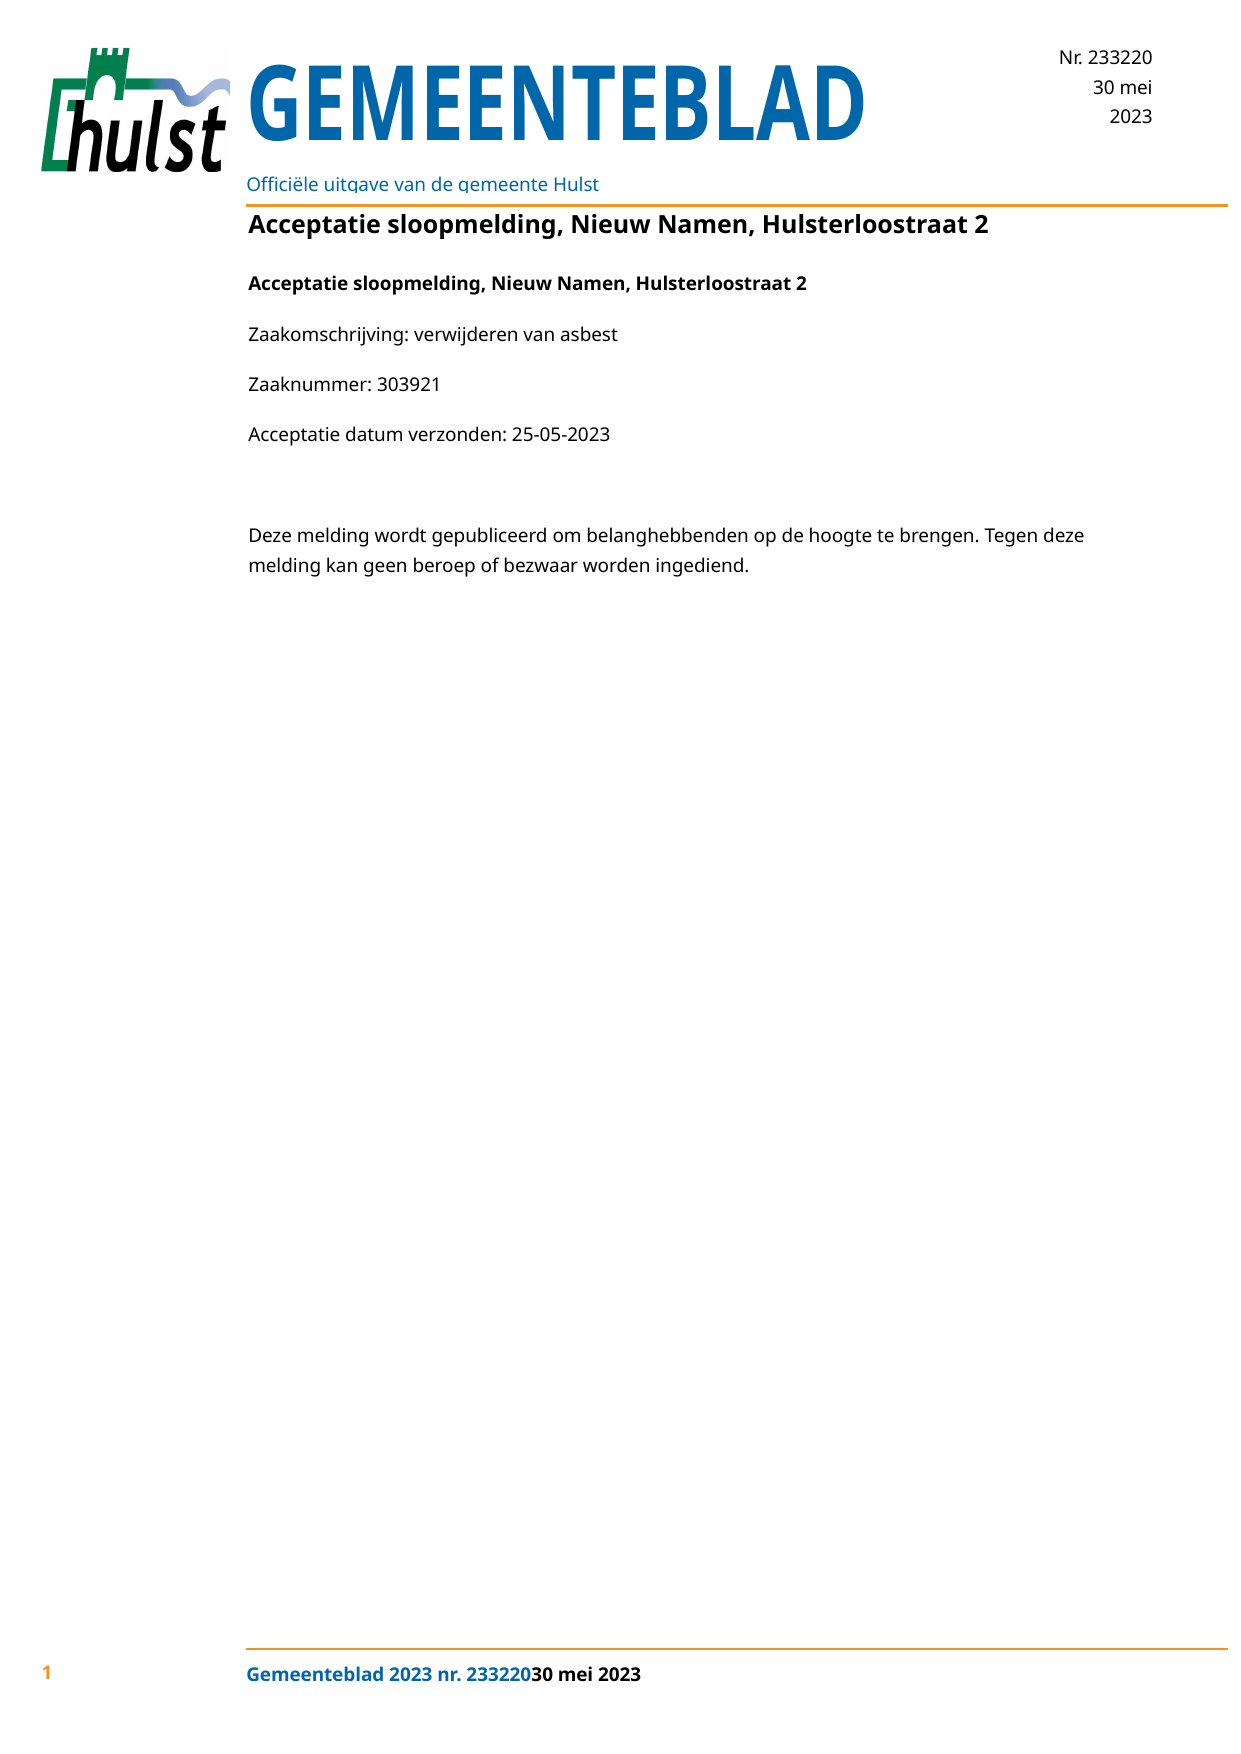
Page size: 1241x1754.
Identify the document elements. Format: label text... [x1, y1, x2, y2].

text Acceptatie sloopmelding, Nieuw Namen, Hulsterloostraat 2 [248, 270, 1152, 296]
text Zaaknummer: 303921 [248, 371, 1152, 397]
text Deze melding wordt gepubliceerd om belanghebbenden op de hoogte te brengen. Tegen deze melding kan geen beroep of bezwaar worden ingediend. [248, 522, 1152, 578]
text Acceptatie sloopmelding, Nieuw Namen, Hulsterloostraat 2 [248, 207, 1152, 241]
text Zaakomschrijving: verwijderen van asbest [248, 321, 1152, 346]
picture [41, 47, 231, 172]
text Acceptatie datum verzonden: 25-05-2023 [248, 422, 1152, 447]
